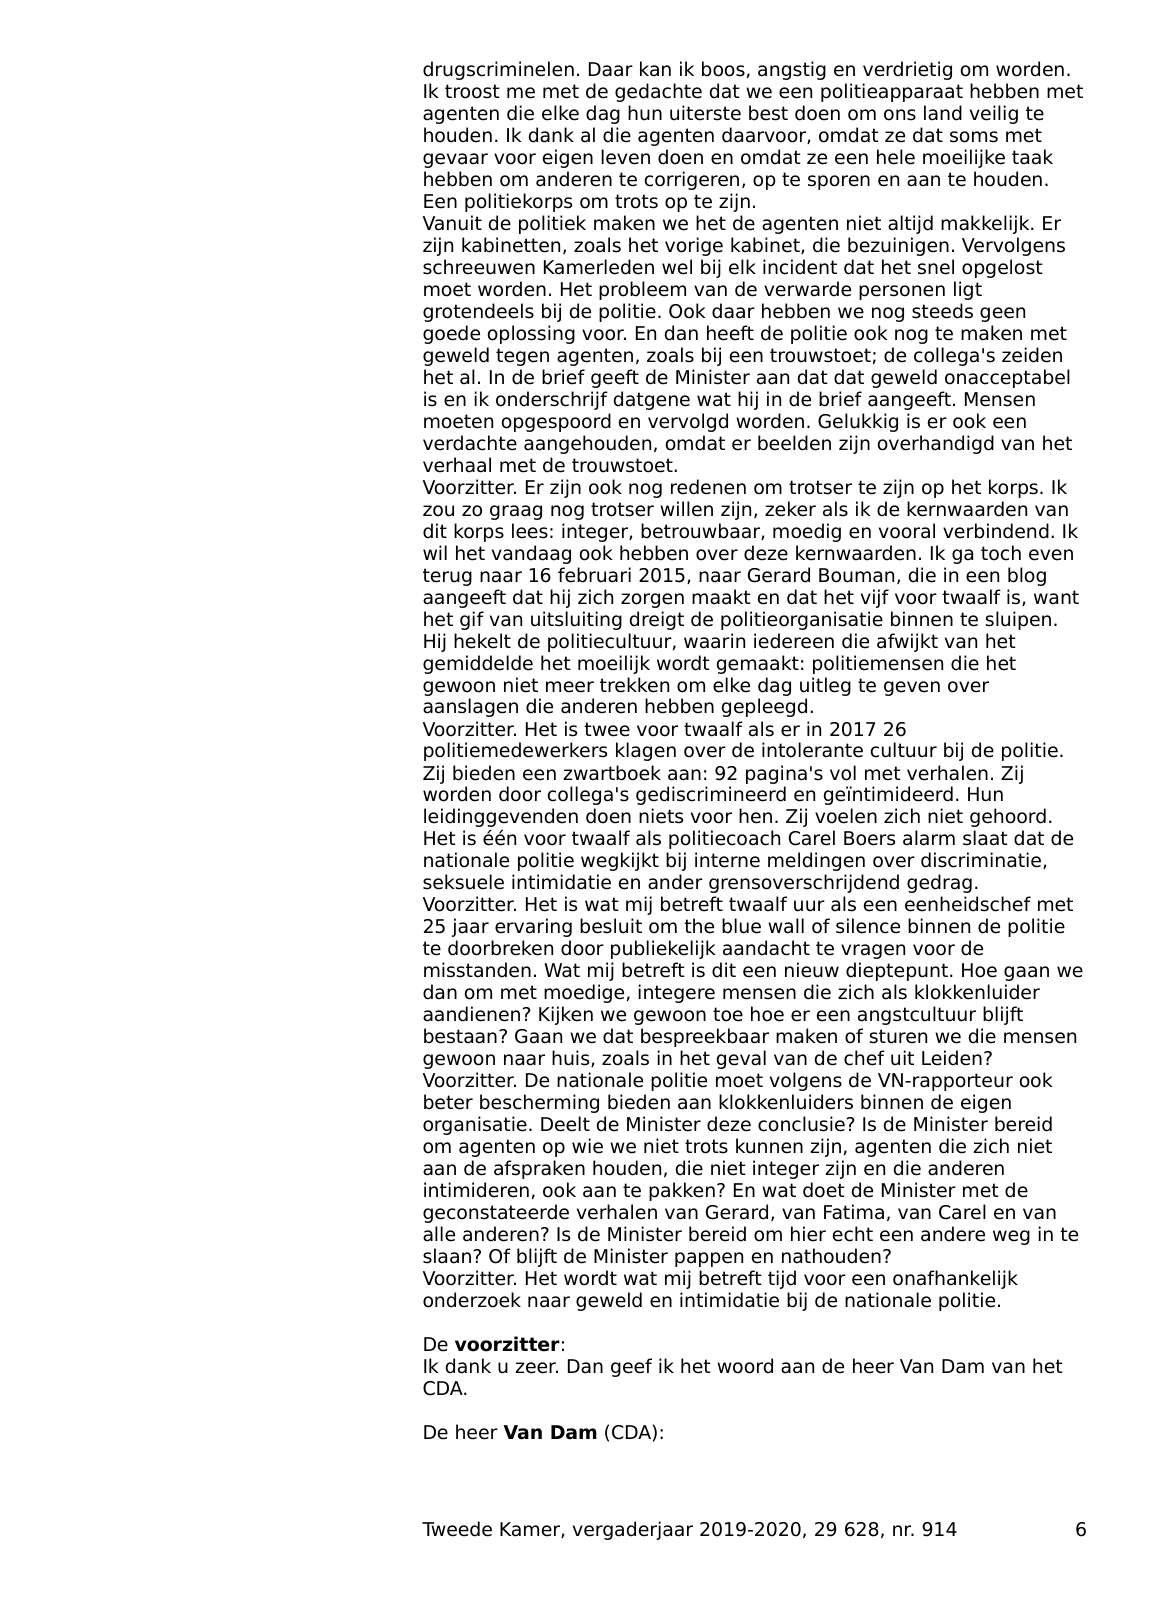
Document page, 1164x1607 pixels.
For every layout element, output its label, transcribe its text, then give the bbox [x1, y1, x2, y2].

text De voorzitter: [422, 1334, 1087, 1356]
text Voorzitter. Het is twee voor twaalf als er in 2017 26 politiemedewerkers klagen over de intolerante cultuur bij de politie. Zij bieden een zwartboek aan: 92 pagina's vol met verhalen. Zij worden door collega's gediscrimineerd en geïntimideerd. Hun leidinggevenden doen niets voor hen. Zij voelen zich niet gehoord. Het is één voor twaalf als politiecoach Carel Boers alarm slaat dat de nationale politie wegkijkt bij interne meldingen over discriminatie, seksuele intimidatie en ander grensoverschrijdend gedrag. [422, 718, 1087, 894]
text Voorzitter. Het wordt wat mij betreft tijd voor een onafhankelijk onderzoek naar geweld en intimidatie bij de nationale politie. [422, 1268, 1087, 1312]
text De heer Van Dam (CDA): [422, 1422, 1087, 1444]
text Ik dank u zeer. Dan geef ik het woord aan de heer Van Dam van het CDA. [422, 1356, 1087, 1400]
text Voorzitter. Er zijn ook nog redenen om trotser te zijn op het korps. Ik zou zo graag nog trotser willen zijn, zeker als ik de kernwaarden van dit korps lees: integer, betrouwbaar, moedig en vooral verbindend. Ik wil het vandaag ook hebben over deze kernwaarden. Ik ga toch even terug naar 16 februari 2015, naar Gerard Bouman, die in een blog aangeeft dat hij zich zorgen maakt en dat het vijf voor twaalf is, want het gif van uitsluiting dreigt de politieorganisatie binnen te sluipen. Hij hekelt de politiecultuur, waarin iedereen die afwijkt van het gemiddelde het moeilijk wordt gemaakt: politiemensen die het gewoon niet meer trekken om elke dag uitleg te geven over aanslagen die anderen hebben gepleegd. [422, 477, 1087, 718]
text Voorzitter. De nationale politie moet volgens de VN-rapporteur ook beter bescherming bieden aan klokkenluiders binnen de eigen organisatie. Deelt de Minister deze conclusie? Is de Minister bereid om agenten op wie we niet trots kunnen zijn, agenten die zich niet aan de afspraken houden, die niet integer zijn en die anderen intimideren, ook aan te pakken? En wat doet de Minister met de geconstateerde verhalen van Gerard, van Fatima, van Carel en van alle anderen? Is de Minister bereid om hier echt een andere weg in te slaan? Of blijft de Minister pappen en nathouden? [422, 1070, 1087, 1268]
text Voorzitter. Het is wat mij betreft twaalf uur als een eenheidschef met 25 jaar ervaring besluit om the blue wall of silence binnen de politie te doorbreken door publiekelijk aandacht te vragen voor de misstanden. Wat mij betreft is dit een nieuw dieptepunt. Hoe gaan we dan om met moedige, integere mensen die zich als klokkenluider aandienen? Kijken we gewoon toe hoe er een angstcultuur blijft bestaan? Gaan we dat bespreekbaar maken of sturen we die mensen gewoon naar huis, zoals in het geval van de chef uit Leiden? [422, 894, 1087, 1070]
text drugscriminelen. Daar kan ik boos, angstig en verdrietig om worden. Ik troost me met de gedachte dat we een politieapparaat hebben met agenten die elke dag hun uiterste best doen om ons land veilig te houden. Ik dank al die agenten daarvoor, omdat ze dat soms met gevaar voor eigen leven doen en omdat ze een hele moeilijke taak hebben om anderen te corrigeren, op te sporen en aan te houden. Een politiekorps om trots op te zijn. [422, 59, 1087, 213]
text Vanuit de politiek maken we het de agenten niet altijd makkelijk. Er zijn kabinetten, zoals het vorige kabinet, die bezuinigen. Vervolgens schreeuwen Kamerleden wel bij elk incident dat het snel opgelost moet worden. Het probleem van de verwarde personen ligt grotendeels bij de politie. Ook daar hebben we nog steeds geen goede oplossing voor. En dan heeft de politie ook nog te maken met geweld tegen agenten, zoals bij een trouwstoet; de collega's zeiden het al. In de brief geeft de Minister aan dat dat geweld onacceptabel is en ik onderschrijf datgene wat hij in de brief aangeeft. Mensen moeten opgespoord en vervolgd worden. Gelukkig is er ook een verdachte aangehouden, omdat er beelden zijn overhandigd van het verhaal met de trouwstoet. [422, 213, 1087, 477]
